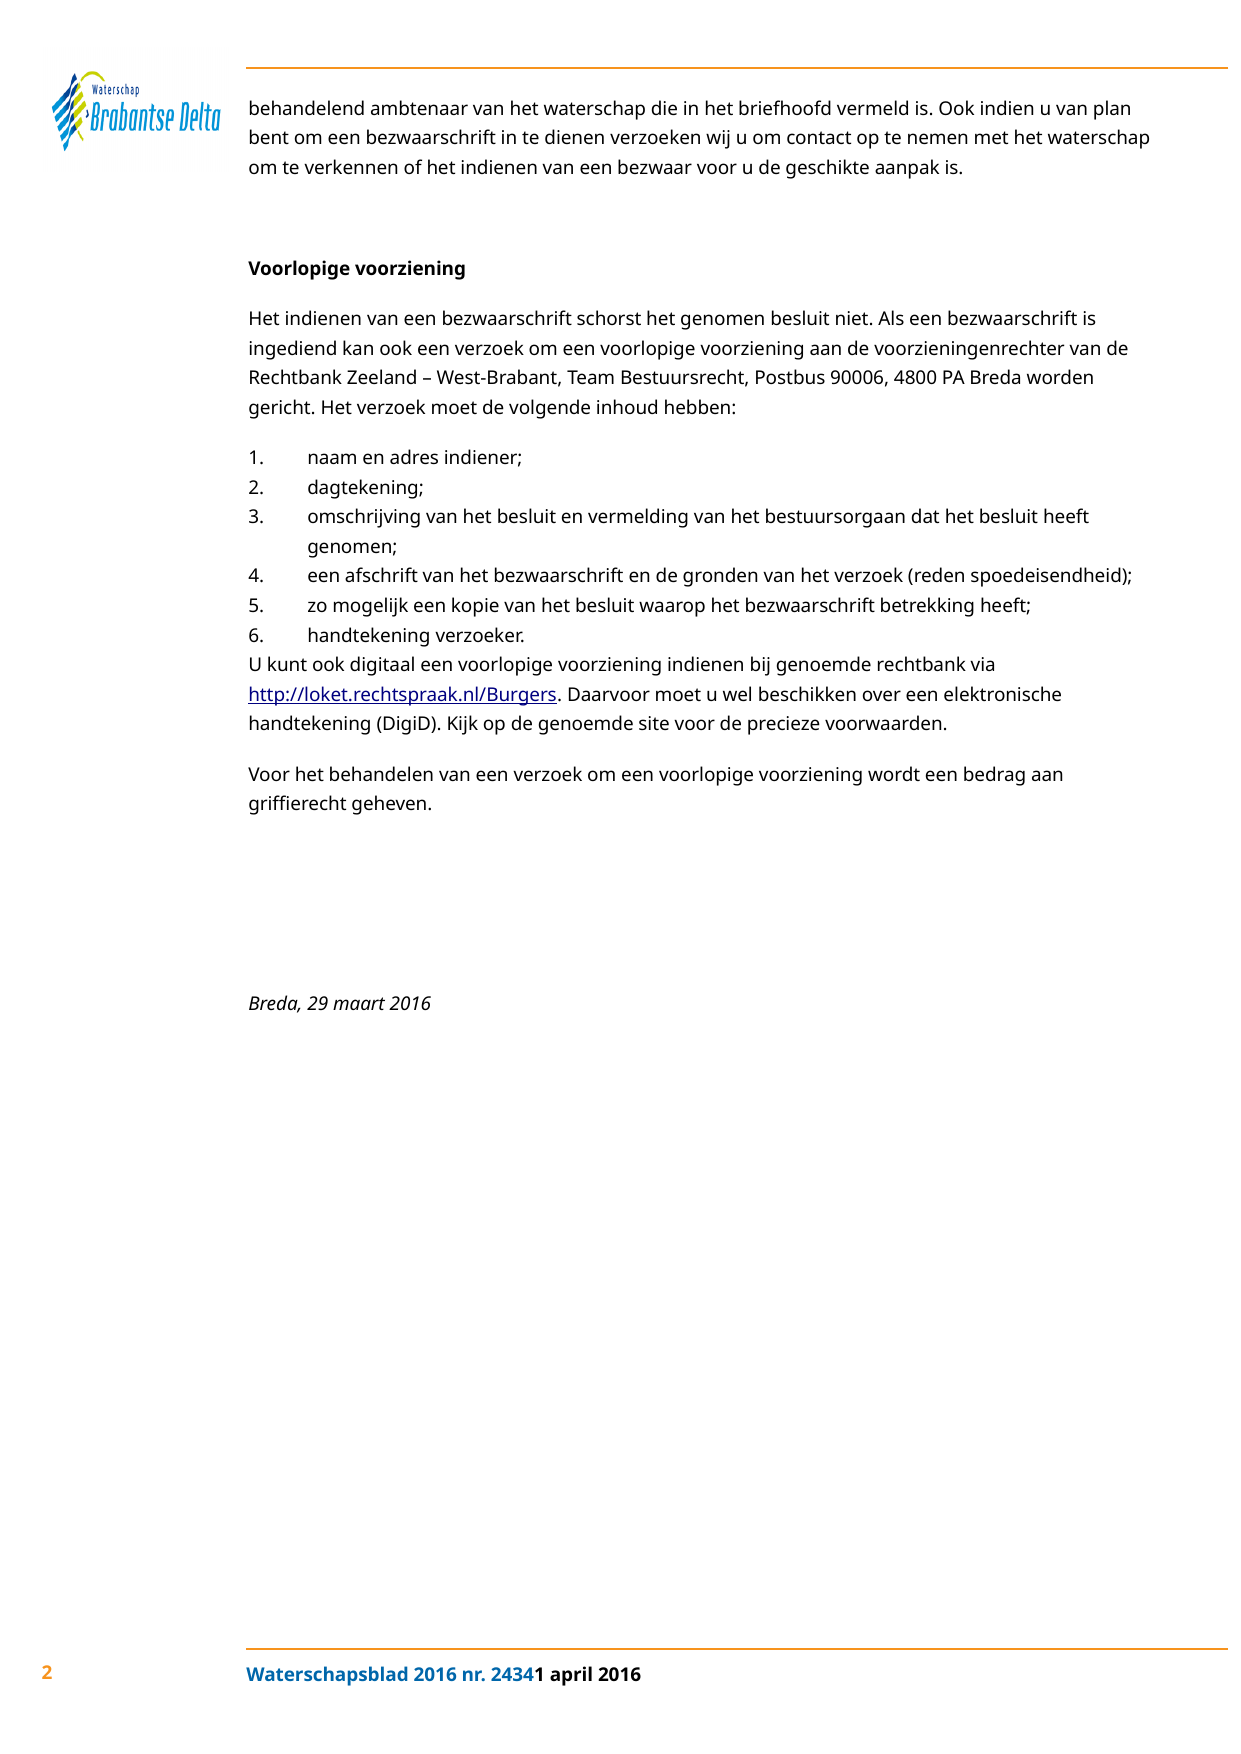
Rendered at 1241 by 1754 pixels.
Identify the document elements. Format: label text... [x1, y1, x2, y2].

list een afschrift van het bezwaarschrift en de gronden van het verzoek (reden spoedeisendheid); [248, 563, 1152, 588]
list naam en adres indiener; [248, 444, 1152, 470]
text Voor het behandelen van een verzoek om een voorlopige voorziening wordt een bedrag aan griffierecht geheven. [248, 761, 1152, 816]
text Voorlopige voorziening [248, 255, 1152, 281]
text U kunt ook digitaal een voorlopige voorziening indienen bij genoemde rechtbank via http://loket.rechtspraak.nl/Burgers. Daarvoor moet u wel beschikken over een elektronische handtekening (DigiD). Kijk op de genoemde site voor de precieze voorwaarden. [248, 651, 1152, 736]
picture [41, 47, 231, 172]
list zo mogelijk een kopie van het besluit waarop het bezwaarschrift betrekking heeft; [248, 592, 1152, 618]
text Het indienen van een bezwaarschrift schorst het genomen besluit niet. Als een bezwaarschrift is ingediend kan ook een verzoek om een voorlopige voorziening aan de voorzieningenrechter van de Rechtbank Zeeland – West-Brabant, Team Bestuursrecht, Postbus 90006, 4800 PA Breda worden gericht. Het verzoek moet de volgende inhoud hebben: [248, 305, 1152, 420]
list omschrijving van het besluit en vermelding van het bestuursorgaan dat het besluit heeft genomen; [248, 503, 1152, 559]
text behandelend ambtenaar van het waterschap die in het briefhoofd vermeld is. Ook indien u van plan bent om een bezwaarschrift in te dienen verzoeken wij u om contact op te nemen met het waterschap om te verkennen of het indienen van een bezwaar voor u de geschikte aanpak is. [248, 95, 1152, 180]
list handtekening verzoeker. [248, 622, 1152, 648]
text Breda, 29 maart 2016 [248, 990, 1152, 1015]
list dagtekening; [248, 474, 1152, 500]
